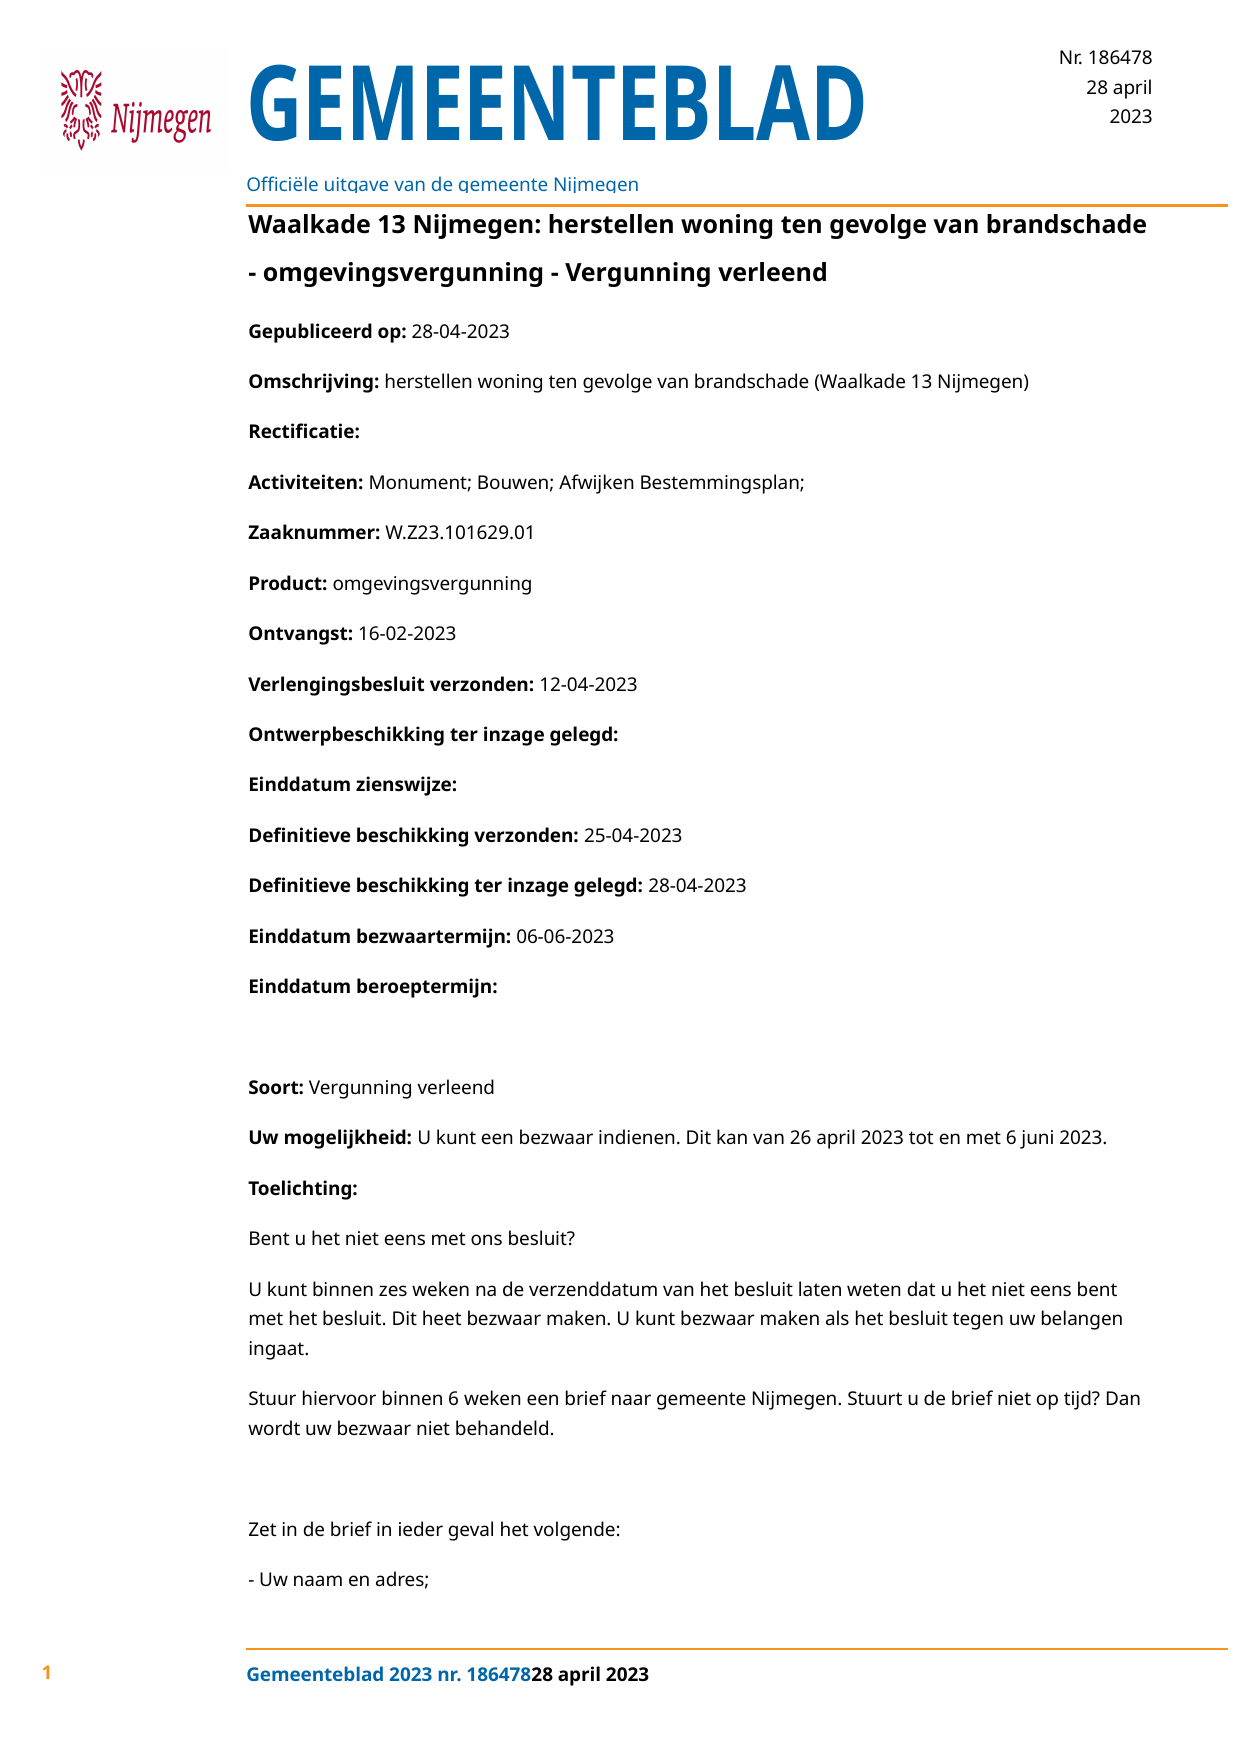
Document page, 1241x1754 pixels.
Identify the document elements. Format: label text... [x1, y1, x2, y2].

text Zet in de brief in ieder geval het volgende: [248, 1516, 1152, 1542]
text Product: omgevingsvergunning [248, 570, 1152, 596]
text Ontvangst: 16-02-2023 [248, 620, 1152, 646]
picture [41, 47, 231, 172]
text Gepubliceerd op: 28-04-2023 [248, 318, 1152, 344]
text Stuur hiervoor binnen 6 weken een brief naar gemeente Nijmegen. Stuurt u de brief niet op tijd? Dan wordt uw bezwaar niet behandeld. [248, 1385, 1152, 1441]
text Bent u het niet eens met ons besluit? [248, 1225, 1152, 1251]
text Soort: Vergunning verleend [248, 1074, 1152, 1100]
text Verlengingsbesluit verzonden: 12-04-2023 [248, 671, 1152, 697]
text Definitieve beschikking ter inzage gelegd: 28-04-2023 [248, 872, 1152, 898]
text - Uw naam en adres; [248, 1566, 1152, 1592]
text U kunt binnen zes weken na de verzenddatum van het besluit laten weten dat u het niet eens bent met het besluit. Dit heet bezwaar maken. U kunt bezwaar maken als het besluit tegen uw belangen ingaat. [248, 1276, 1152, 1361]
text Ontwerpbeschikking ter inzage gelegd: [248, 721, 1152, 747]
text Zaaknummer: W.Z23.101629.01 [248, 519, 1152, 545]
text Waalkade 13 Nijmegen: herstellen woning ten gevolge van brandschade - omgevingsvergunning - Vergunning verleend [248, 207, 1152, 288]
text Einddatum zienswijze: [248, 772, 1152, 797]
text Definitieve beschikking verzonden: 25-04-2023 [248, 822, 1152, 848]
text Activiteiten: Monument; Bouwen; Afwijken Bestemmingsplan; [248, 469, 1152, 495]
text Omschrijving: herstellen woning ten gevolge van brandschade (Waalkade 13 Nijmegen) [248, 368, 1152, 394]
text Einddatum bezwaartermijn: 06-06-2023 [248, 923, 1152, 949]
text Einddatum beroeptermijn: [248, 973, 1152, 999]
text Rectificatie: [248, 419, 1152, 444]
text Uw mogelijkheid: U kunt een bezwaar indienen. Dit kan van 26 april 2023 tot en met 6 juni 2023. [248, 1124, 1152, 1150]
text Toelichting: [248, 1175, 1152, 1201]
